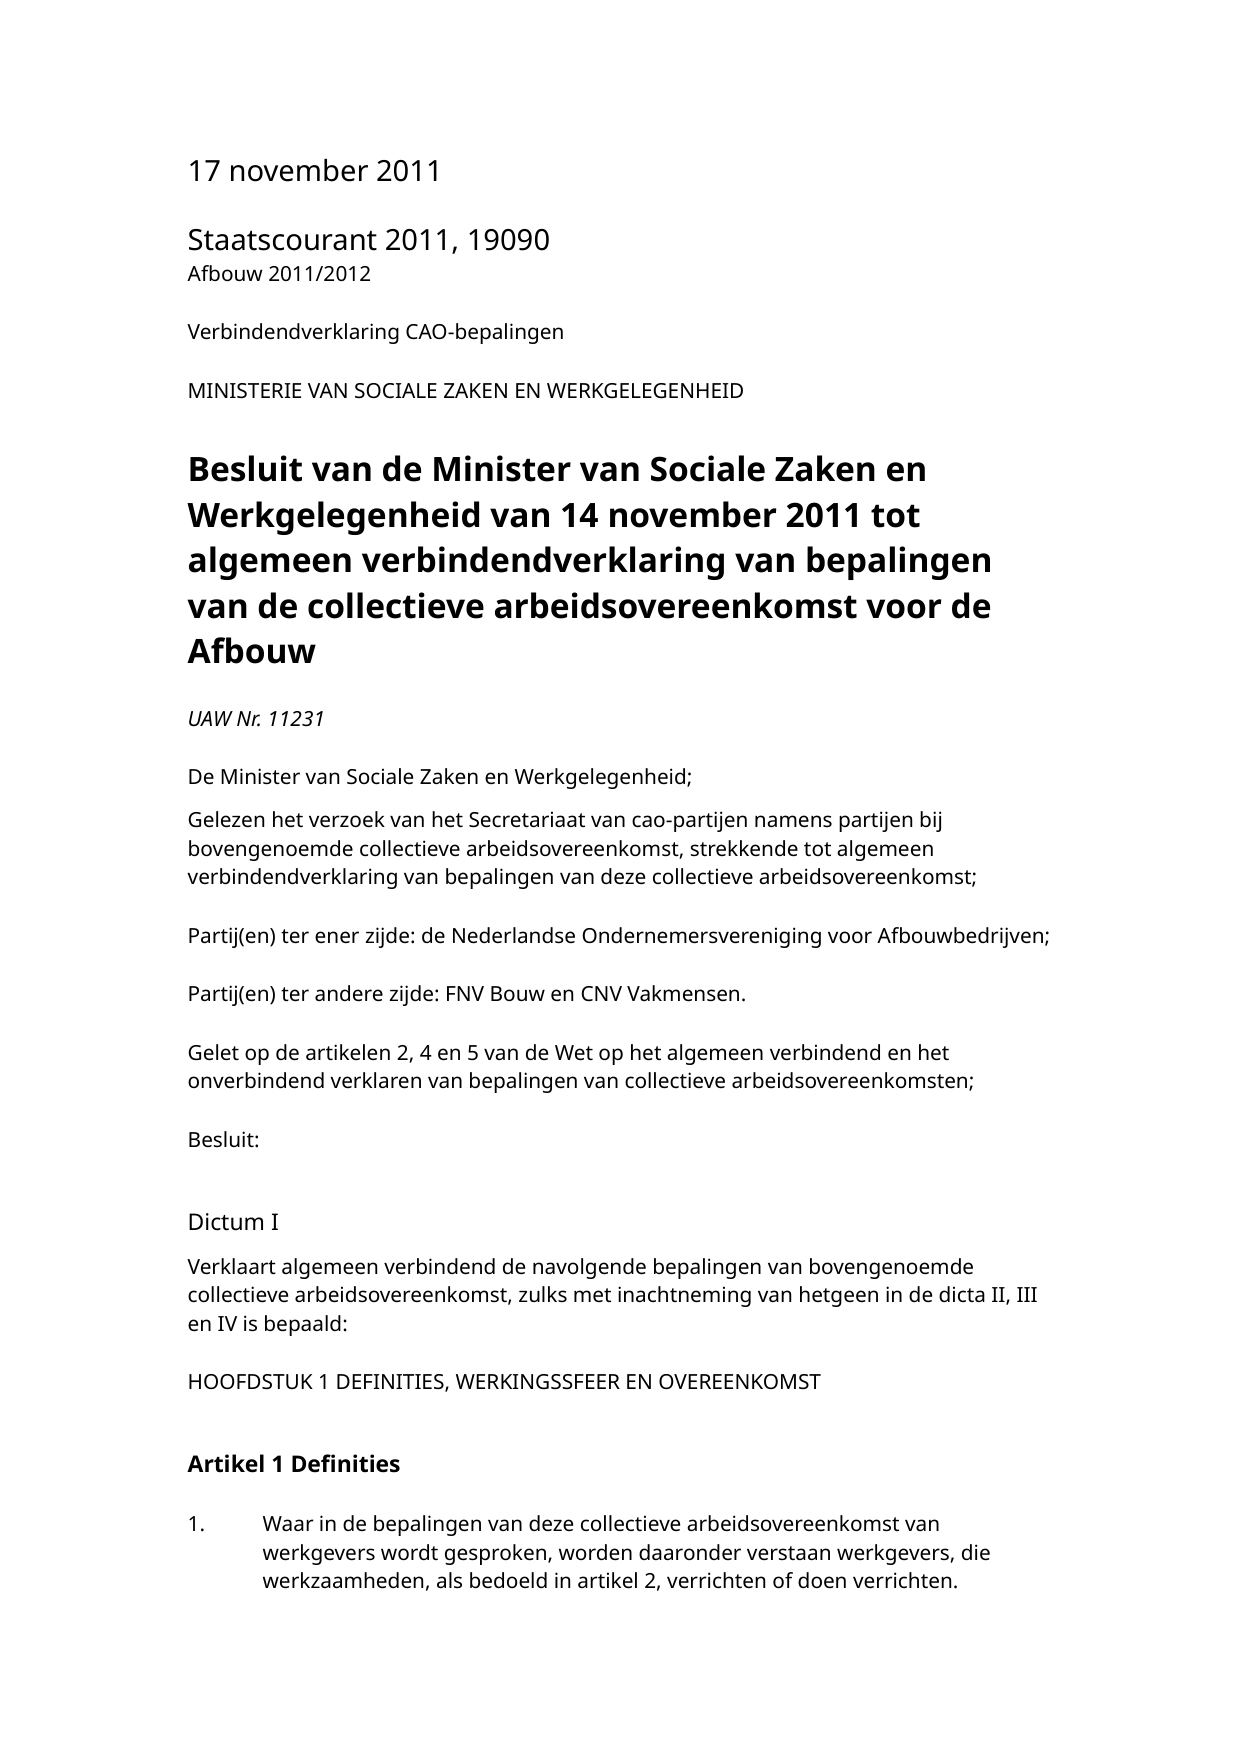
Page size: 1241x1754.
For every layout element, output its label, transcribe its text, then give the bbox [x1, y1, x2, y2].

text 17 november 2011 [187, 150, 1053, 190]
text Staatscourant 2011, 19090 [187, 219, 1053, 259]
text MINISTERIE VAN SOCIALE ZAKEN EN WERKGELEGENHEID [187, 376, 1053, 404]
text Verklaart algemeen verbindend de navolgende bepalingen van bovengenoemde collectieve arbeidsovereenkomst, zulks met inachtneming van hetgeen in de dicta II, III en IV is bepaald: [187, 1252, 1053, 1337]
text Gelezen het verzoek van het Secretariaat van cao-partijen namens partijen bij bovengenoemde collectieve arbeidsovereenkomst, strekkende tot algemeen verbindendverklaring van bepalingen van deze collectieve arbeidsovereenkomst; [187, 806, 1053, 891]
subtitle HOOFDSTUK 1 DEFINITIES, WERKINGSSFEER EN OVEREENKOMST [187, 1367, 1053, 1396]
text Partij(en) ter andere zijde: FNV Bouw en CNV Vakmensen. [187, 979, 1053, 1008]
text Besluit: [187, 1125, 1053, 1153]
text UAW Nr. 11231 [187, 704, 1053, 732]
text Gelet op de artikelen 2, 4 en 5 van de Wet op het algemeen verbindend en het onverbindend verklaren van bepalingen van collectieve arbeidsovereenkomsten; [187, 1038, 1053, 1095]
subtitle Dictum I [187, 1206, 1053, 1237]
text Verbindendverklaring CAO-bepalingen [187, 317, 1053, 346]
text De Minister van Sociale Zaken en Werkgelegenheid; [187, 762, 1053, 791]
subtitle Artikel 1 Definities [187, 1448, 1053, 1479]
text Partij(en) ter ener zijde: de Nederlandse Ondernemersvereniging voor Afbouwbedrijven; [187, 921, 1053, 949]
text Afbouw 2011/2012 [187, 259, 1053, 287]
list Waar in de bepalingen van deze collectieve arbeidsovereenkomst van werkgevers wordt gesproken, worden daaronder verstaan werkgevers, die werkzaamheden, als bedoeld in artikel 2, verrichten of doen verrichten. [187, 1509, 1053, 1595]
subtitle Besluit van de Minister van Sociale Zaken en Werkgelegenheid van 14 november 2011 tot algemeen verbindendverklaring van bepalingen van de collectieve arbeidsovereenkomst voor de Afbouw [187, 446, 1053, 674]
